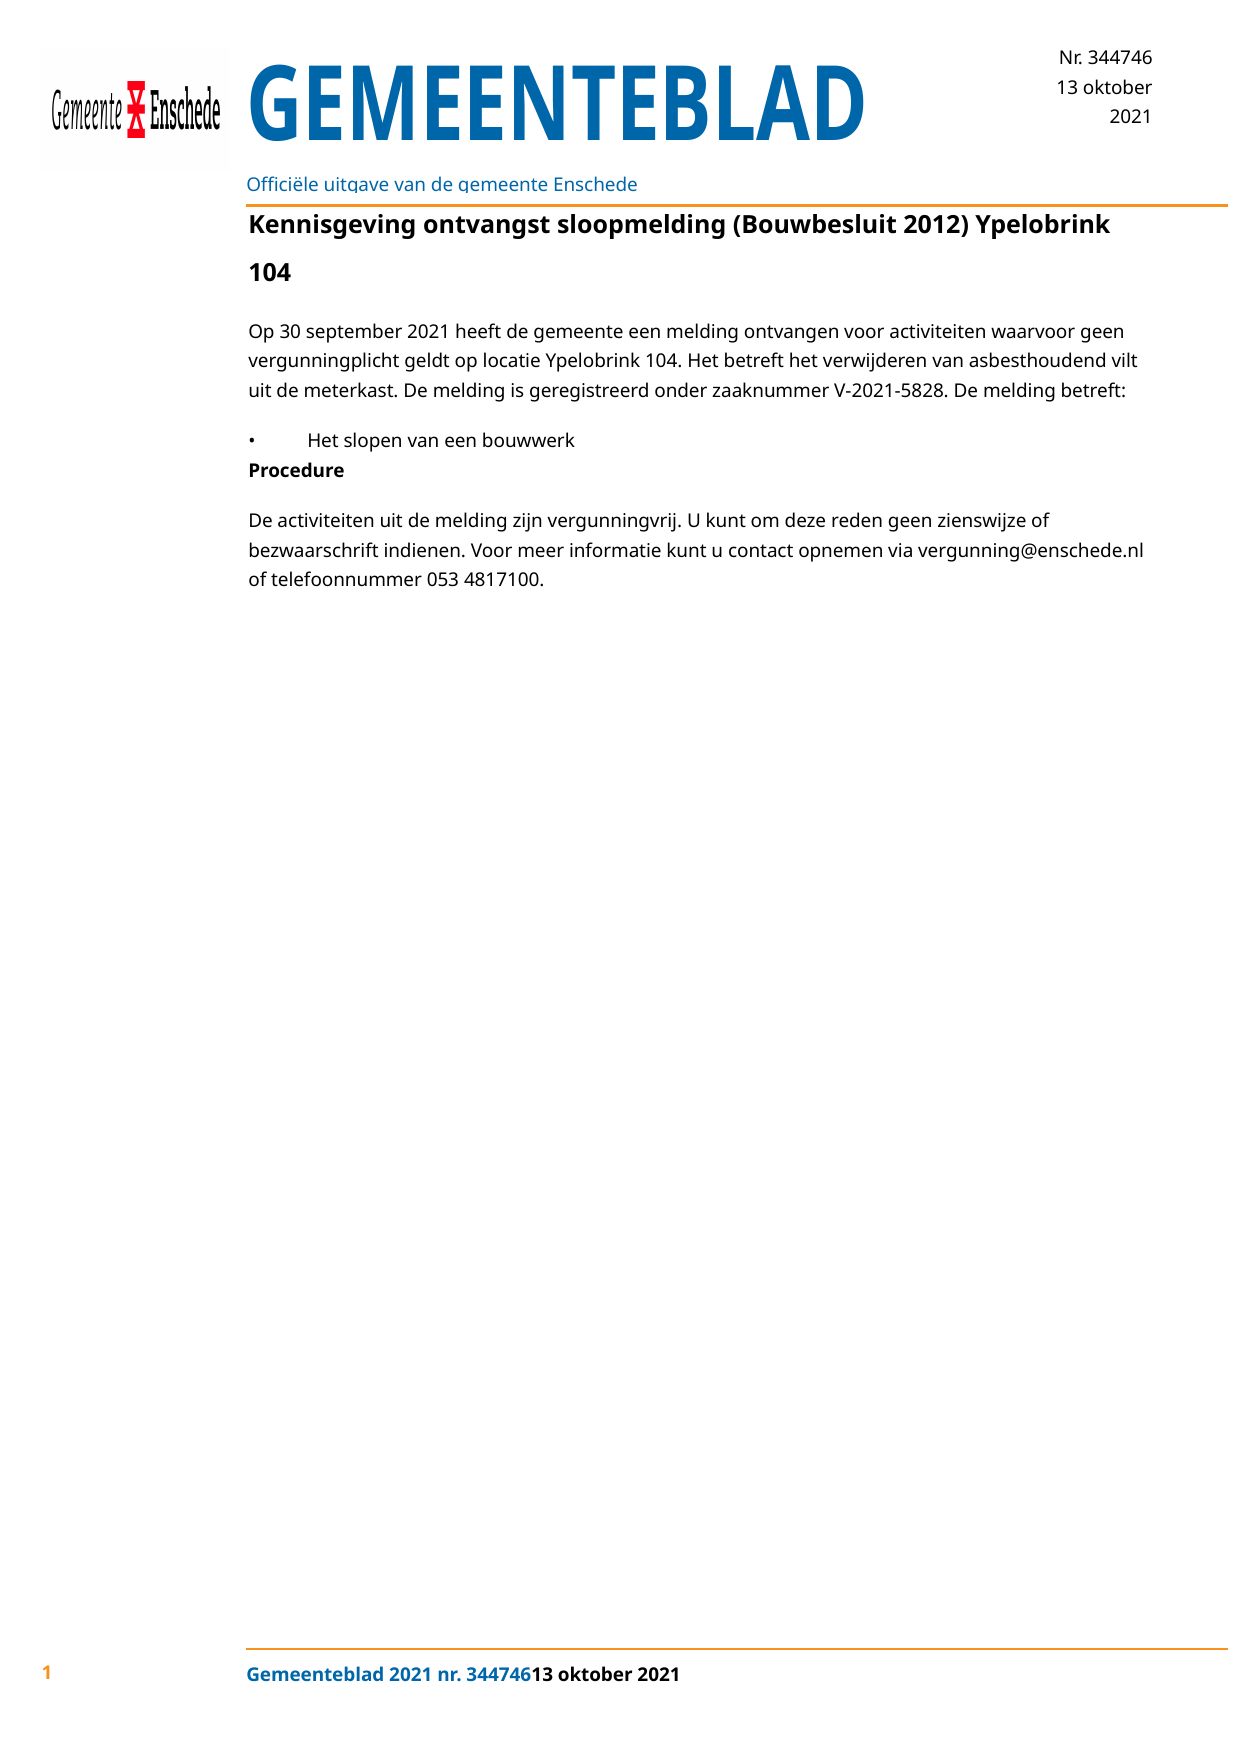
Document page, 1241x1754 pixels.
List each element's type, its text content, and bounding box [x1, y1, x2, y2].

text Kennisgeving ontvangst sloopmelding (Bouwbesluit 2012) Ypelobrink 104 [248, 207, 1152, 288]
picture [41, 47, 231, 172]
list Het slopen van een bouwwerk [248, 427, 1152, 453]
text Op 30 september 2021 heeft de gemeente een melding ontvangen voor activiteiten waarvoor geen vergunningplicht geldt op locatie Ypelobrink 104. Het betreft het verwijderen van asbesthoudend vilt uit de meterkast. De melding is geregistreerd onder zaaknummer V-2021-5828. De melding betreft: [248, 318, 1152, 403]
text De activiteiten uit de melding zijn vergunningvrij. U kunt om deze reden geen zienswijze of bezwaarschrift indienen. Voor meer informatie kunt u contact opnemen via vergunning@enschede.nl of telefoonnummer 053 4817100. [248, 507, 1152, 592]
text Procedure [248, 457, 1152, 483]
